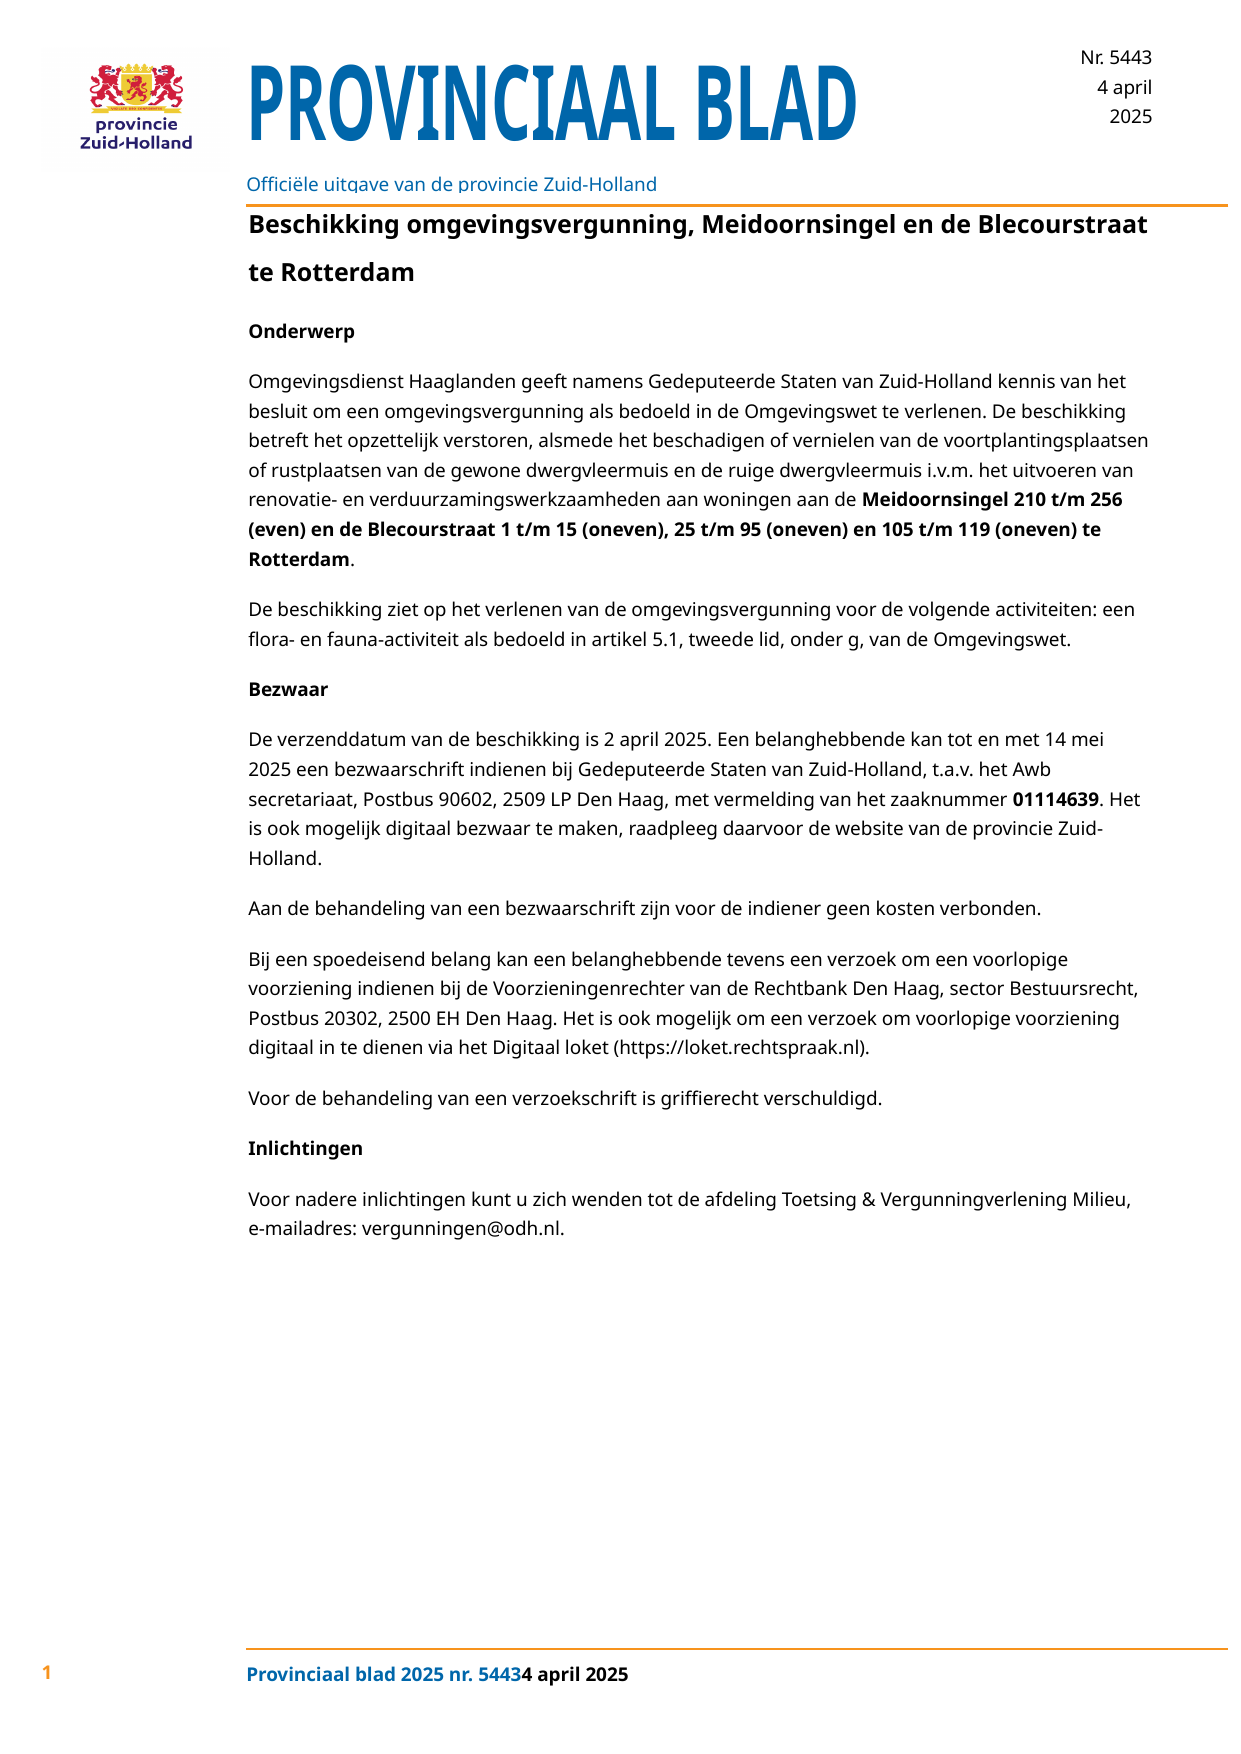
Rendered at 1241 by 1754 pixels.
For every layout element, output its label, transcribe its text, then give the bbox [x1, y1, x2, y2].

text Aan de behandeling van een bezwaarschrift zijn voor de indiener geen kosten verbonden. [248, 895, 1152, 921]
text Voor nadere inlichtingen kunt u zich wenden tot de afdeling Toetsing & Vergunningverlening Milieu, e-mailadres: vergunningen@odh.nl. [248, 1186, 1152, 1241]
picture [41, 47, 231, 172]
text Inlichtingen [248, 1135, 1152, 1161]
text Bezwaar [248, 676, 1152, 702]
text Omgevingsdienst Haaglanden geeft namens Gedeputeerde Staten van Zuid-Holland kennis van het besluit om een omgevingsvergunning als bedoeld in de Omgevingswet te verlenen. De beschikking betreft het opzettelijk verstoren, alsmede het beschadigen of vernielen van de voortplantingsplaatsen of rustplaatsen van de gewone dwergvleermuis en de ruige dwergvleermuis i.v.m. het uitvoeren van renovatie- en verduurzamingswerkzaamheden aan woningen aan de Meidoornsingel 210 t/m 256 (even) en de Blecourstraat 1 t/m 15 (oneven), 25 t/m 95 (oneven) en 105 t/m 119 (oneven) te Rotterdam. [248, 368, 1152, 572]
text Beschikking omgevingsvergunning, Meidoornsingel en de Blecourstraat te Rotterdam [248, 207, 1152, 288]
text De beschikking ziet op het verlenen van de omgevingsvergunning voor de volgende activiteiten: een flora- en fauna-activiteit als bedoeld in artikel 5.1, tweede lid, onder g, van de Omgevingswet. [248, 596, 1152, 652]
text De verzenddatum van de beschikking is 2 april 2025. Een belanghebbende kan tot en met 14 mei 2025 een bezwaarschrift indienen bij Gedeputeerde Staten van Zuid-Holland, t.a.v. het Awb secretariaat, Postbus 90602, 2509 LP Den Haag, met vermelding van het zaaknummer 01114639. Het is ook mogelijk digitaal bezwaar te maken, raadpleeg daarvoor de website van de provincie Zuid-Holland. [248, 727, 1152, 871]
text Onderwerp [248, 318, 1152, 344]
text Voor de behandeling van een verzoekschrift is griffierecht verschuldigd. [248, 1085, 1152, 1111]
text Bij een spoedeisend belang kan een belanghebbende tevens een verzoek om een voorlopige voorziening indienen bij de Voorzieningenrechter van de Rechtbank Den Haag, sector Bestuursrecht, Postbus 20302, 2500 EH Den Haag. Het is ook mogelijk om een verzoek om voorlopige voorziening digitaal in te dienen via het Digitaal loket (https://loket.rechtspraak.nl). [248, 946, 1152, 1060]
